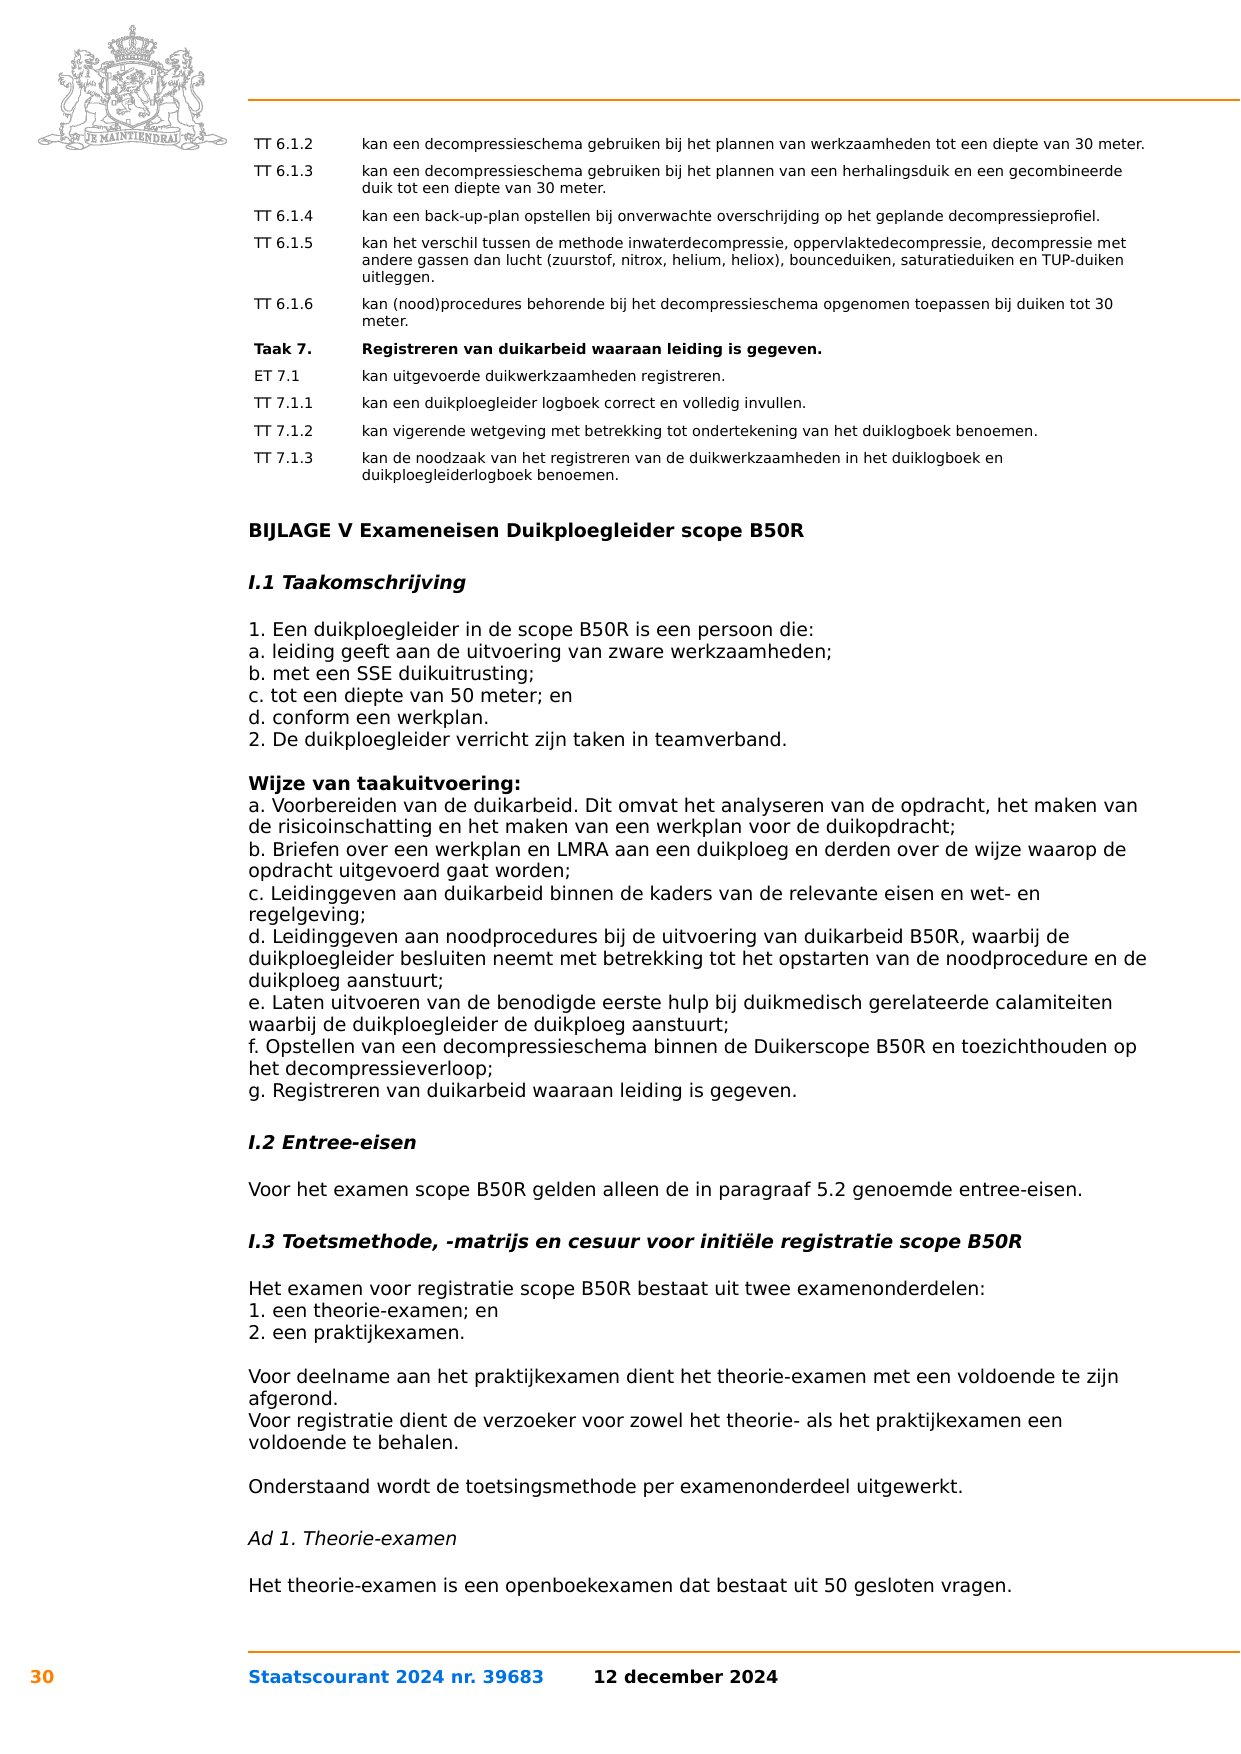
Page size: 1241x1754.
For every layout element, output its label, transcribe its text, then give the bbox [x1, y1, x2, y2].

text f. Opstellen van een decompressieschema binnen de Duikerscope B50R en toezichthouden op het decompressieverloop; [248, 1036, 1163, 1080]
subtitle I.1 Taakomschrijving [248, 572, 1163, 594]
subtitle I.3 Toetsmethode, -matrijs en cesuur voor initiële registratie scope B50R [248, 1231, 1163, 1253]
table_cell kan een back-up-plan opstellen bij onverwachte overschrijding op het geplande decompressieprofiel. [356, 203, 1163, 229]
table_cell TT 6.1.4 [249, 203, 355, 229]
table_cell Taak 7. [249, 336, 355, 362]
table_cell Registreren van duikarbeid waaraan leiding is gegeven. [356, 336, 1163, 362]
picture [38, 25, 227, 150]
text d. conform een werkplan. [248, 707, 1163, 729]
text Voor registratie dient de verzoeker voor zowel het theorie- als het praktijkexamen een voldoende te behalen. [248, 1410, 1163, 1454]
text 1. een theorie-examen; en [248, 1300, 1163, 1322]
text a. leiding geeft aan de uitvoering van zware werkzaamheden; [248, 641, 1163, 663]
table_cell TT 7.1.2 [249, 418, 355, 444]
text g. Registreren van duikarbeid waaraan leiding is gegeven. [248, 1080, 1163, 1102]
text a. Voorbereiden van de duikarbeid. Dit omvat het analyseren van de opdracht, het maken van de risicoinschatting en het maken van een werkplan voor de duikopdracht; [248, 794, 1163, 838]
table_cell TT 7.1.1 [249, 391, 355, 417]
table_cell TT 6.1.5 [249, 230, 355, 290]
text Onderstaand wordt de toetsingsmethode per examenonderdeel uitgewerkt. [248, 1476, 1163, 1498]
table_cell kan vigerende wetgeving met betrekking tot ondertekening van het duiklogboek benoemen. [356, 418, 1163, 444]
text c. tot een diepte van 50 meter; en [248, 685, 1163, 707]
text e. Laten uitvoeren van de benodigde eerste hulp bij duikmedisch gerelateerde calamiteiten waarbij de duikploegleider de duikploeg aanstuurt; [248, 992, 1163, 1036]
text 2. De duikploegleider verricht zijn taken in teamverband. [248, 729, 1163, 751]
table_cell kan uitgevoerde duikwerkzaamheden registreren. [356, 363, 1163, 389]
text 2. een praktijkexamen. [248, 1322, 1163, 1344]
text Het theorie-examen is een openboekexamen dat bestaat uit 50 gesloten vragen. [248, 1575, 1163, 1597]
subtitle I.2 Entree-eisen [248, 1132, 1163, 1154]
table_cell kan het verschil tussen de methode inwaterdecompressie, oppervlaktedecompressie, decompressie met andere gassen dan lucht (zuurstof, nitrox, helium, heliox), bounceduiken, saturatieduiken en TUP-duiken uitleggen. [356, 230, 1163, 290]
text b. Briefen over een werkplan en LMRA aan een duikploeg en derden over de wijze waarop de opdracht uitgevoerd gaat worden; [248, 838, 1163, 882]
subtitle BIJLAGE V Exameneisen Duikploegleider scope B50R [248, 520, 1163, 542]
table_cell TT 7.1.3 [249, 445, 355, 489]
table_cell ET 7.1 [249, 363, 355, 389]
text b. met een SSE duikuitrusting; [248, 663, 1163, 685]
text Het examen voor registratie scope B50R bestaat uit twee examenonderdelen: [248, 1278, 1163, 1300]
text Wijze van taakuitvoering: [248, 772, 1163, 794]
text 1. Een duikploegleider in de scope B50R is een persoon die: [248, 619, 1163, 641]
table_cell kan (nood)procedures behorende bij het decompressieschema opgenomen toepassen bij duiken tot 30 meter. [356, 291, 1163, 335]
table_cell TT 6.1.6 [249, 291, 355, 335]
subtitle Ad 1. Theorie-examen [248, 1528, 1163, 1550]
text d. Leidinggeven aan noodprocedures bij de uitvoering van duikarbeid B50R, waarbij de duikploegleider besluiten neemt met betrekking tot het opstarten van de noodprocedure en de duikploeg aanstuurt; [248, 926, 1163, 992]
table_cell TT 6.1.2 [249, 131, 355, 157]
table_cell kan de noodzaak van het registreren van de duikwerkzaamheden in het duiklogboek en duikploegleiderlogboek benoemen. [356, 445, 1163, 489]
text c. Leidinggeven aan duikarbeid binnen de kaders van de relevante eisen en wet- en regelgeving; [248, 882, 1163, 926]
table_cell TT 6.1.3 [249, 158, 355, 202]
table_cell kan een decompressieschema gebruiken bij het plannen van een herhalingsduik en een gecombineerde duik tot een diepte van 30 meter. [356, 158, 1163, 202]
text Voor het examen scope B50R gelden alleen de in paragraaf 5.2 genoemde entree-eisen. [248, 1179, 1163, 1201]
table_cell kan een duikploegleider logboek correct en volledig invullen. [356, 391, 1163, 417]
text Voor deelname aan het praktijkexamen dient het theorie-examen met een voldoende te zijn afgerond. [248, 1366, 1163, 1410]
table_cell kan een decompressieschema gebruiken bij het plannen van werkzaamheden tot een diepte van 30 meter. [356, 131, 1163, 157]
